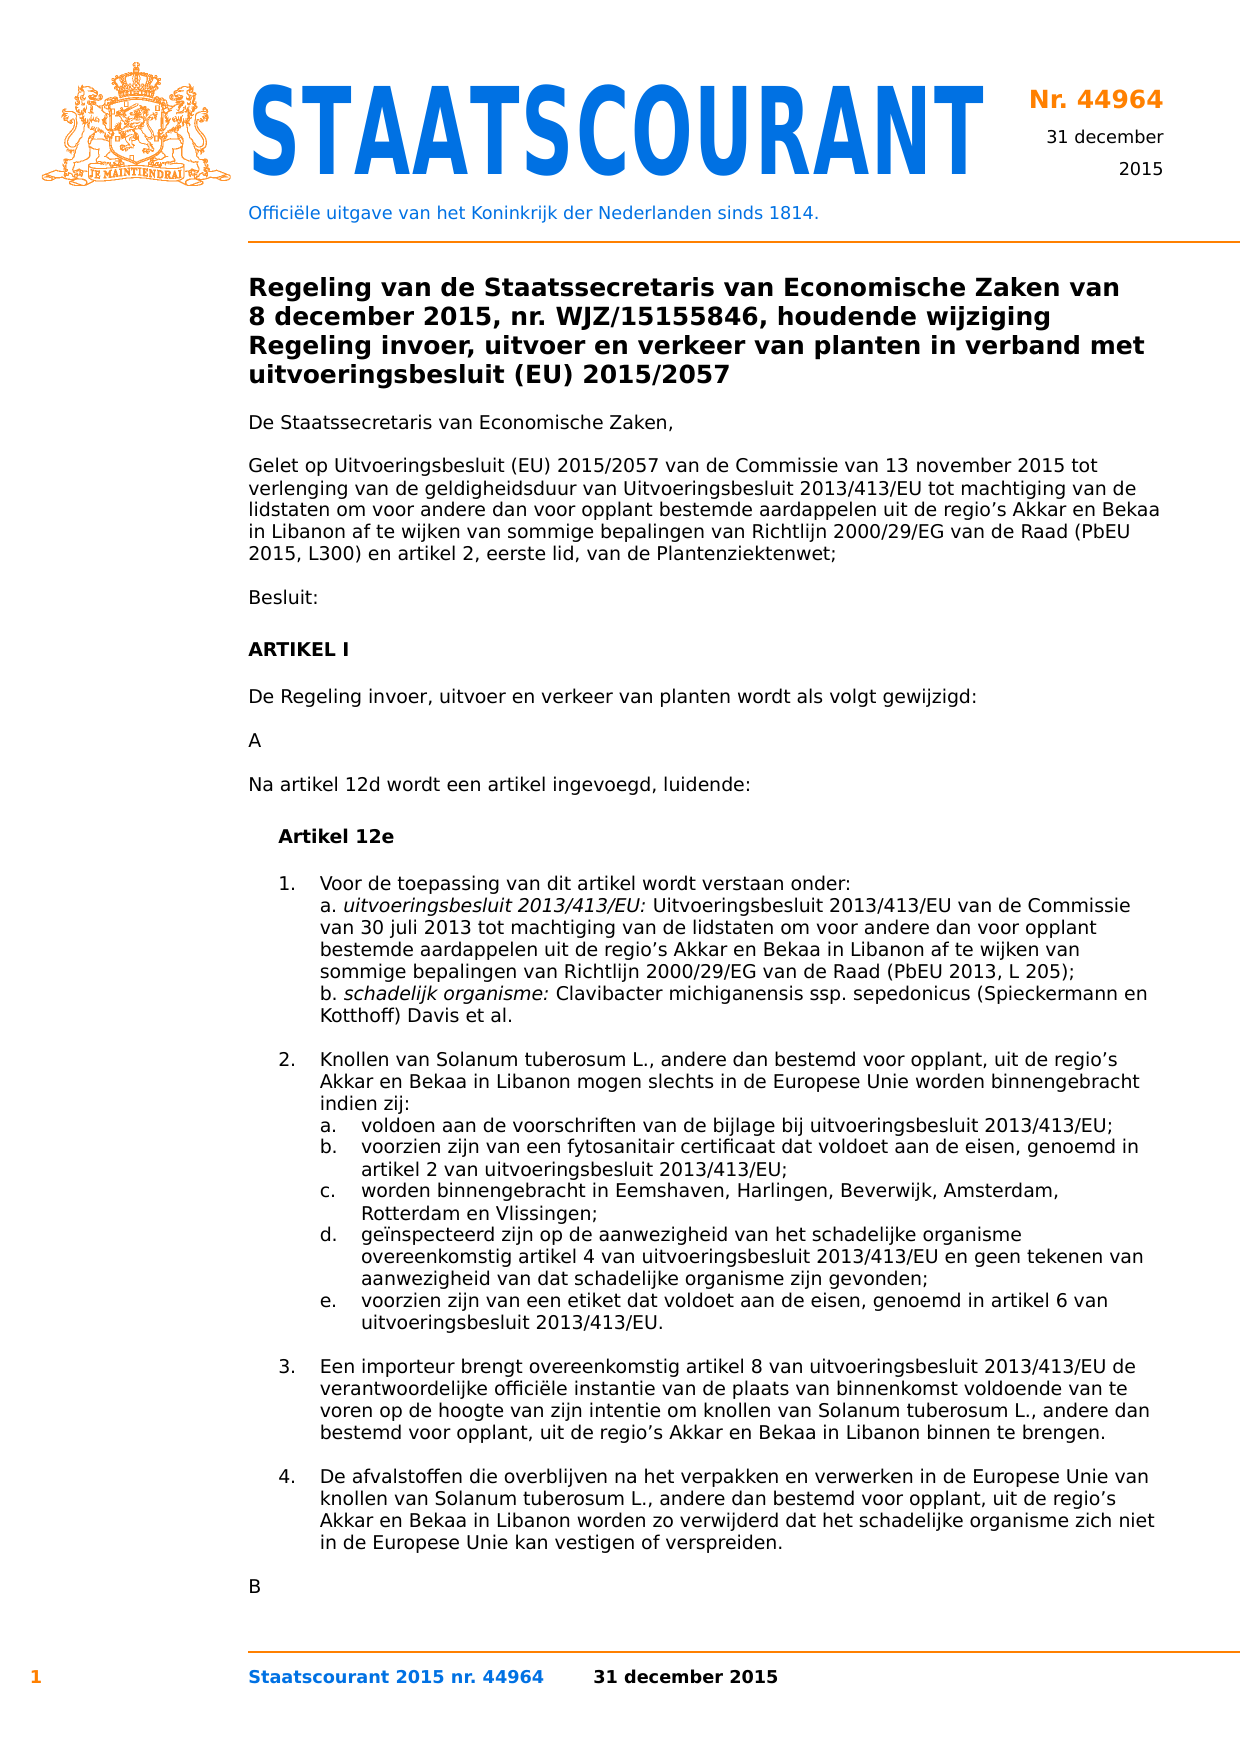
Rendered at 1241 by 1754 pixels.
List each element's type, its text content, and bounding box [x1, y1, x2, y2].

table_header Nr. 44964 [998, 62, 1240, 121]
picture [41, 62, 231, 186]
table_cell 31 december [998, 121, 1240, 153]
text 3. Een importeur brengt overeenkomstig artikel 8 van uitvoeringsbesluit 2013/413/EU de verantwoordelijke officiële instantie van de plaats van binnenkomst voldoende van te voren op de hoogte van zijn intentie om knollen van Solanum tuberosum L., andere dan bestemd voor opplant, uit de regio’s Akkar en Bekaa in Libanon binnen te brengen. [278, 1356, 1163, 1444]
subtitle ARTIKEL I [248, 639, 1163, 661]
text 1. Voor de toepassing van dit artikel wordt verstaan onder: [278, 873, 1163, 895]
text Besluit: [248, 587, 1163, 609]
text A [248, 730, 1163, 752]
subtitle Regeling van de Staatssecretaris van Economische Zaken van 8 december 2015, nr. WJZ/15155846, houdende wijziging Regeling invoer, uitvoer en verkeer van planten in verband met uitvoeringsbesluit (EU) 2015/2057 [248, 273, 1163, 390]
table_cell Officiële uitgave van het Koninkrijk der Nederlanden sinds 1814. [248, 203, 1240, 241]
text B [248, 1576, 1163, 1598]
table_cell 2015 [998, 153, 1240, 203]
text 4. De afvalstoffen die overblijven na het verpakken en verwerken in de Europese Unie van knollen van Solanum tuberosum L., andere dan bestemd voor opplant, uit de regio’s Akkar en Bekaa in Libanon worden zo verwijderd dat het schadelijke organisme zich niet in de Europese Unie kan vestigen of verspreiden. [278, 1466, 1163, 1554]
text a. voldoen aan de voorschriften van de bijlage bij uitvoeringsbesluit 2013/413/EU; [319, 1114, 1163, 1136]
text Gelet op Uitvoeringsbesluit (EU) 2015/2057 van de Commissie van 13 november 2015 tot verlenging van de geldigheidsduur van Uitvoeringsbesluit 2013/413/EU tot machtiging van de lidstaten om voor andere dan voor opplant bestemde aardappelen uit de regio’s Akkar en Bekaa in Libanon af te wijken van sommige bepalingen van Richtlijn 2000/29/EG van de Raad (PbEU 2015, L300) en artikel 2, eerste lid, van de Plantenziektenwet; [248, 455, 1163, 565]
text Na artikel 12d wordt een artikel ingevoegd, luidende: [248, 774, 1163, 796]
text a. uitvoeringsbesluit 2013/413/EU: Uitvoeringsbesluit 2013/413/EU van de Commissie van 30 juli 2013 tot machtiging van de lidstaten om voor andere dan voor opplant bestemde aardappelen uit de regio’s Akkar en Bekaa in Libanon af te wijken van sommige bepalingen van Richtlijn 2000/29/EG van de Raad (PbEU 2013, L 205); [319, 895, 1163, 983]
text c. worden binnengebracht in Eemshaven, Harlingen, Beverwijk, Amsterdam, Rotterdam en Vlissingen; [319, 1180, 1163, 1224]
table_header STAATSCOURANT [248, 62, 998, 203]
text b. schadelijk organisme: Clavibacter michiganensis ssp. sepedonicus (Spieckermann en Kotthoff) Davis et al. [319, 983, 1163, 1027]
text b. voorzien zijn van een fytosanitair certificaat dat voldoet aan de eisen, genoemd in artikel 2 van uitvoeringsbesluit 2013/413/EU; [319, 1136, 1163, 1180]
subtitle Artikel 12e [278, 826, 1163, 848]
text 2. Knollen van Solanum tuberosum L., andere dan bestemd voor opplant, uit de regio’s Akkar en Bekaa in Libanon mogen slechts in de Europese Unie worden binnengebracht indien zij: [278, 1048, 1163, 1114]
text De Regeling invoer, uitvoer en verkeer van planten wordt als volgt gewijzigd: [248, 686, 1163, 708]
text d. geïnspecteerd zijn op de aanwezigheid van het schadelijke organisme overeenkomstig artikel 4 van uitvoeringsbesluit 2013/413/EU en geen tekenen van aanwezigheid van dat schadelijke organisme zijn gevonden; [319, 1224, 1163, 1290]
table_header [25, 62, 248, 241]
text e. voorzien zijn van een etiket dat voldoet aan de eisen, genoemd in artikel 6 van uitvoeringsbesluit 2013/413/EU. [319, 1290, 1163, 1334]
text De Staatssecretaris van Economische Zaken, [248, 412, 1163, 433]
